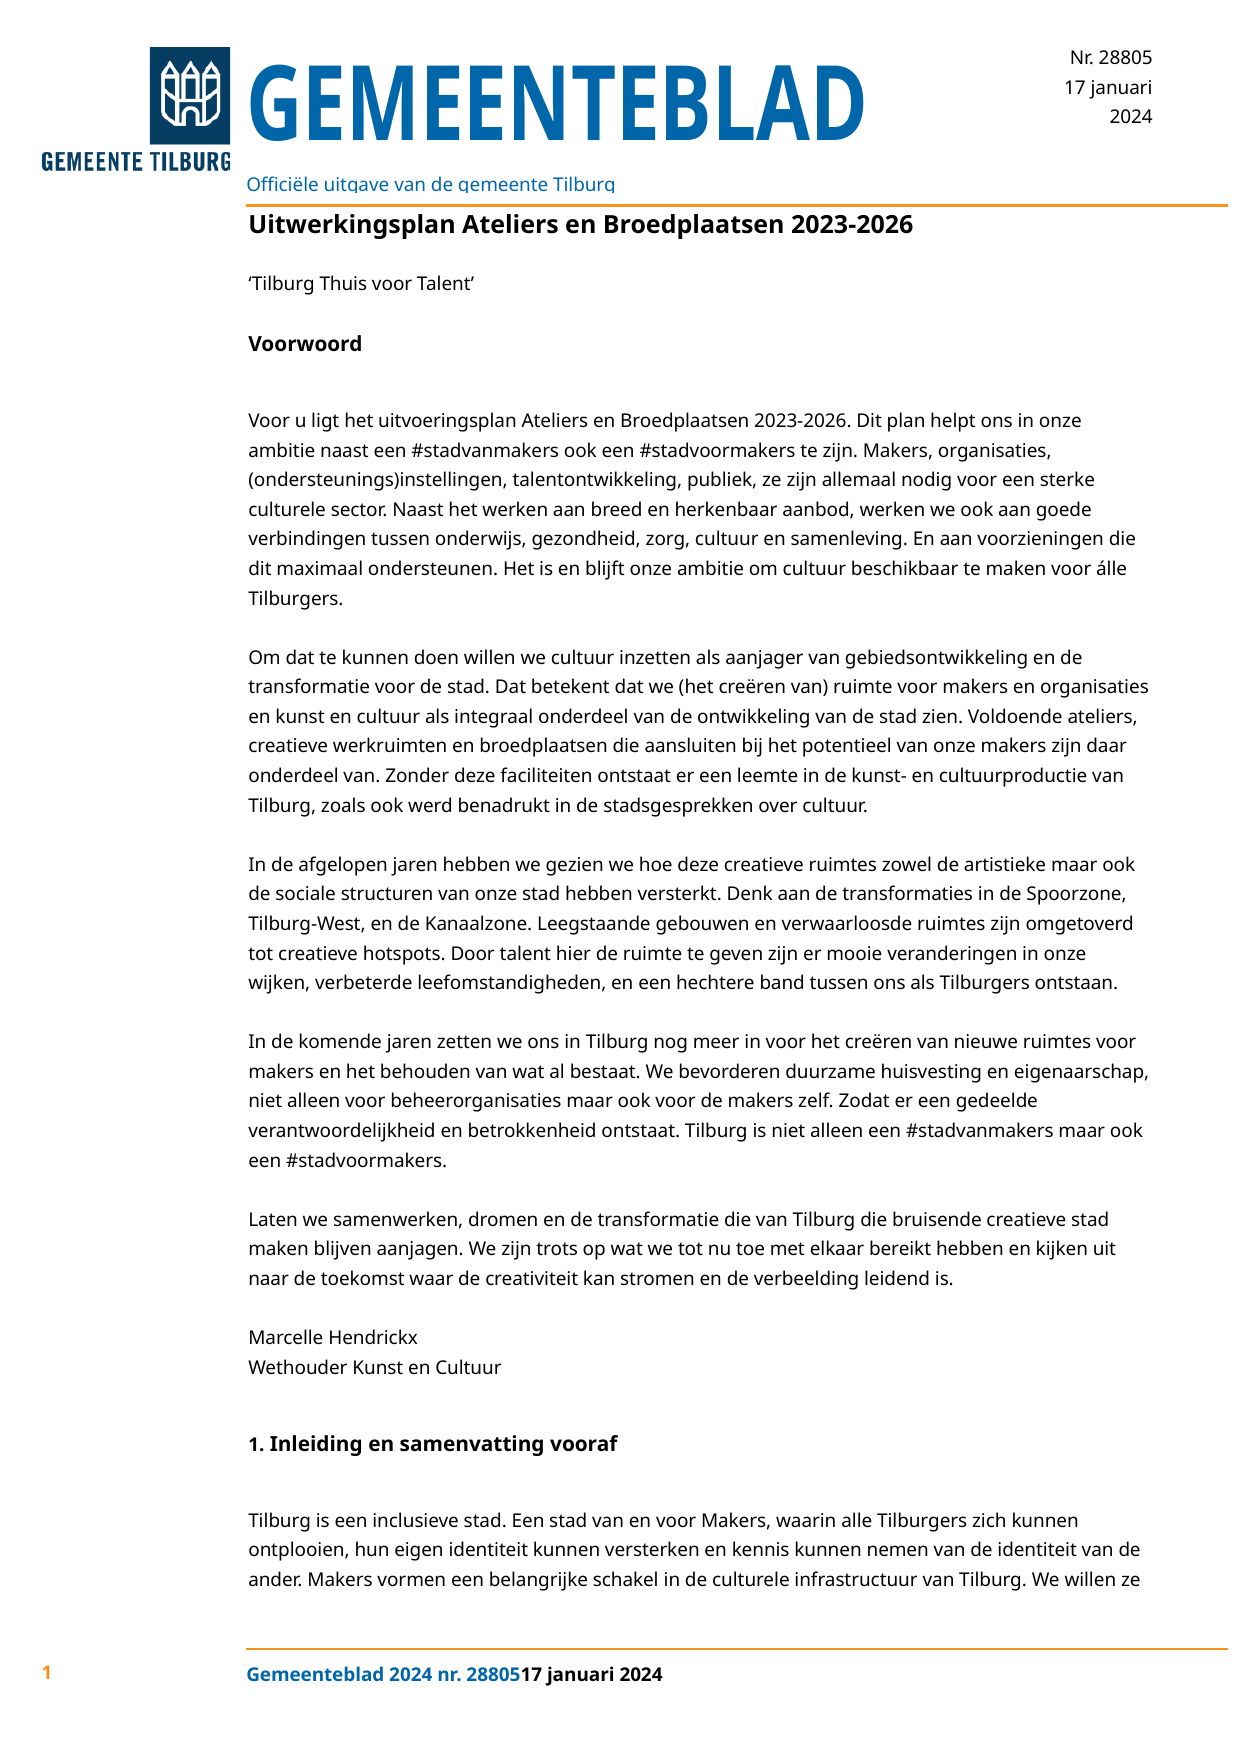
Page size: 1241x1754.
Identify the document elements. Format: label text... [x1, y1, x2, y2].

picture [41, 47, 231, 172]
text ‘Tilburg Thuis voor Talent’ [248, 270, 1152, 296]
text In de afgelopen jaren hebben we gezien we hoe deze creatieve ruimtes zowel de artistieke maar ook de sociale structuren van onze stad hebben versterkt. Denk aan de transformaties in de Spoorzone, Tilburg-West, en de Kanaalzone. Leegstaande gebouwen en verwaarloosde ruimtes zijn omgetoverd tot creatieve hotspots. Door talent hier de ruimte te geven zijn er mooie veranderingen in onze wijken, verbeterde leefomstandigheden, en een hechtere band tussen ons als Tilburgers ontstaan. [248, 851, 1152, 995]
text Om dat te kunnen doen willen we cultuur inzetten als aanjager van gebiedsontwikkeling en de transformatie voor de stad. Dat betekent dat we (het creëren van) ruimte voor makers en organisaties en kunst en cultuur als integraal onderdeel van de ontwikkeling van de stad zien. Voldoende ateliers, creatieve werkruimten en broedplaatsen die aansluiten bij het potentieel van onze makers zijn daar onderdeel van. Zonder deze faciliteiten ontstaat er een leemte in de kunst- en cultuurproductie van Tilburg, zoals ook werd benadrukt in de stadsgesprekken over cultuur. [248, 644, 1152, 817]
text Marcelle Hendrickx [248, 1324, 1152, 1350]
text In de komende jaren zetten we ons in Tilburg nog meer in voor het creëren van nieuwe ruimtes voor makers en het behouden van wat al bestaat. We bevorderen duurzame huisvesting en eigenaarschap, niet alleen voor beheerorganisaties maar ook voor de makers zelf. Zodat er een gedeelde verantwoordelijkheid en betrokkenheid ontstaat. Tilburg is niet alleen een #stadvanmakers maar ook een #stadvoormakers. [248, 1028, 1152, 1172]
text Wethouder Kunst en Cultuur [248, 1354, 1152, 1379]
text Tilburg is een inclusieve stad. Een stad van en voor Makers, waarin alle Tilburgers zich kunnen ontplooien, hun eigen identiteit kunnen versterken en kennis kunnen nemen van de identiteit van de ander. Makers vormen een belangrijke schakel in de culturele infrastructuur van Tilburg. We willen ze [248, 1507, 1152, 1592]
text Voor u ligt het uitvoeringsplan Ateliers en Broedplaatsen 2023-2026. Dit plan helpt ons in onze ambitie naast een #stadvanmakers ook een #stadvoormakers te zijn. Makers, organisaties, (ondersteunings)instellingen, talentontwikkeling, publiek, ze zijn allemaal nodig voor een sterke culturele sector. Naast het werken aan breed en herkenbaar aanbod, werken we ook aan goede verbindingen tussen onderwijs, gezondheid, zorg, cultuur en samenleving. En aan voorzieningen die dit maximaal ondersteunen. Het is en blijft onze ambitie om cultuur beschikbaar te maken voor álle Tilburgers. [248, 407, 1152, 610]
text 1. Inleiding en samenvatting vooraf [248, 1429, 1152, 1457]
text Uitwerkingsplan Ateliers en Broedplaatsen 2023-2026 [248, 207, 1152, 241]
text Voorwoord [248, 329, 1152, 358]
text Laten we samenwerken, dromen en de transformatie die van Tilburg die bruisende creatieve stad maken blijven aanjagen. We zijn trots op wat we tot nu toe met elkaar bereikt hebben en kijken uit naar de toekomst waar de creativiteit kan stromen en de verbeelding leidend is. [248, 1206, 1152, 1291]
